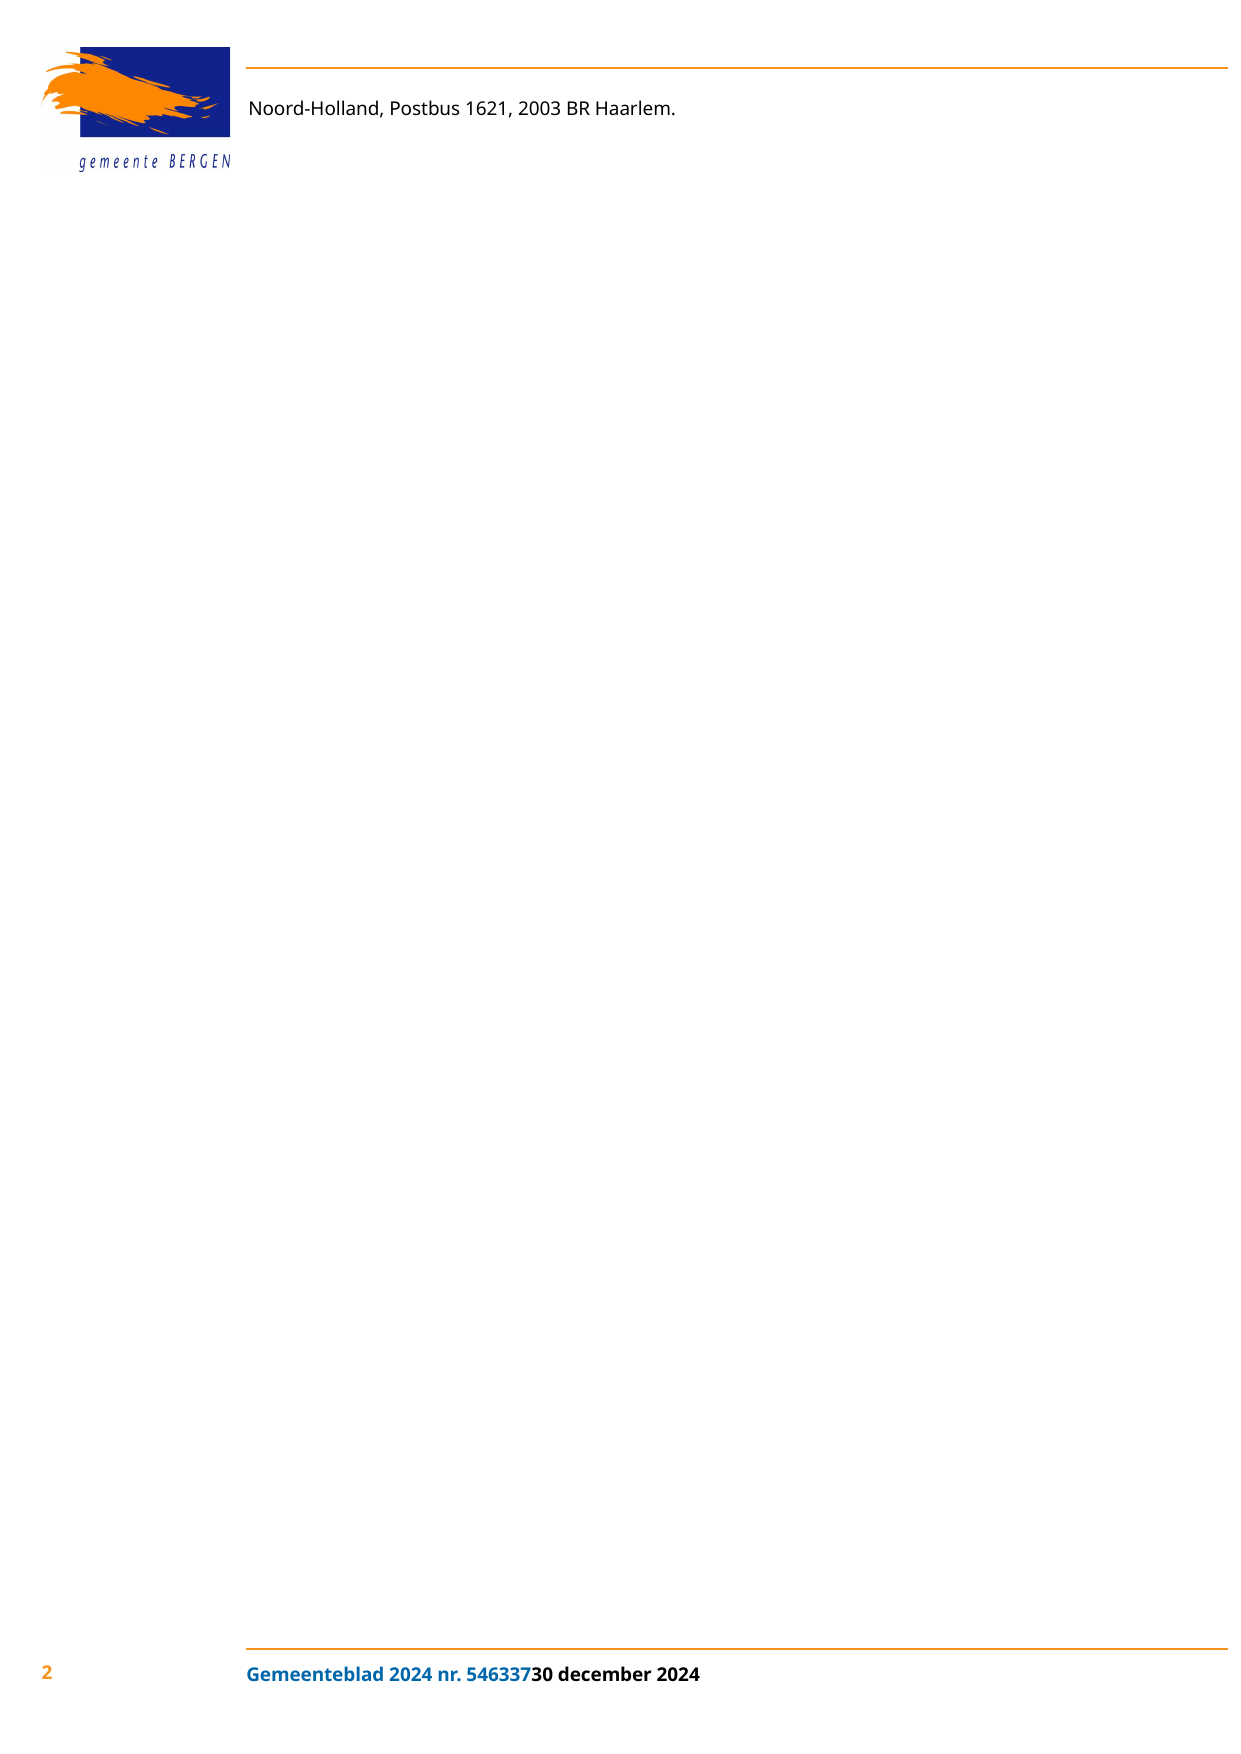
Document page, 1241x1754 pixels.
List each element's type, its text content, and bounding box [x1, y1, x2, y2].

text Noord-Holland, Postbus 1621, 2003 BR Haarlem. [248, 95, 1152, 121]
picture [41, 47, 231, 172]
